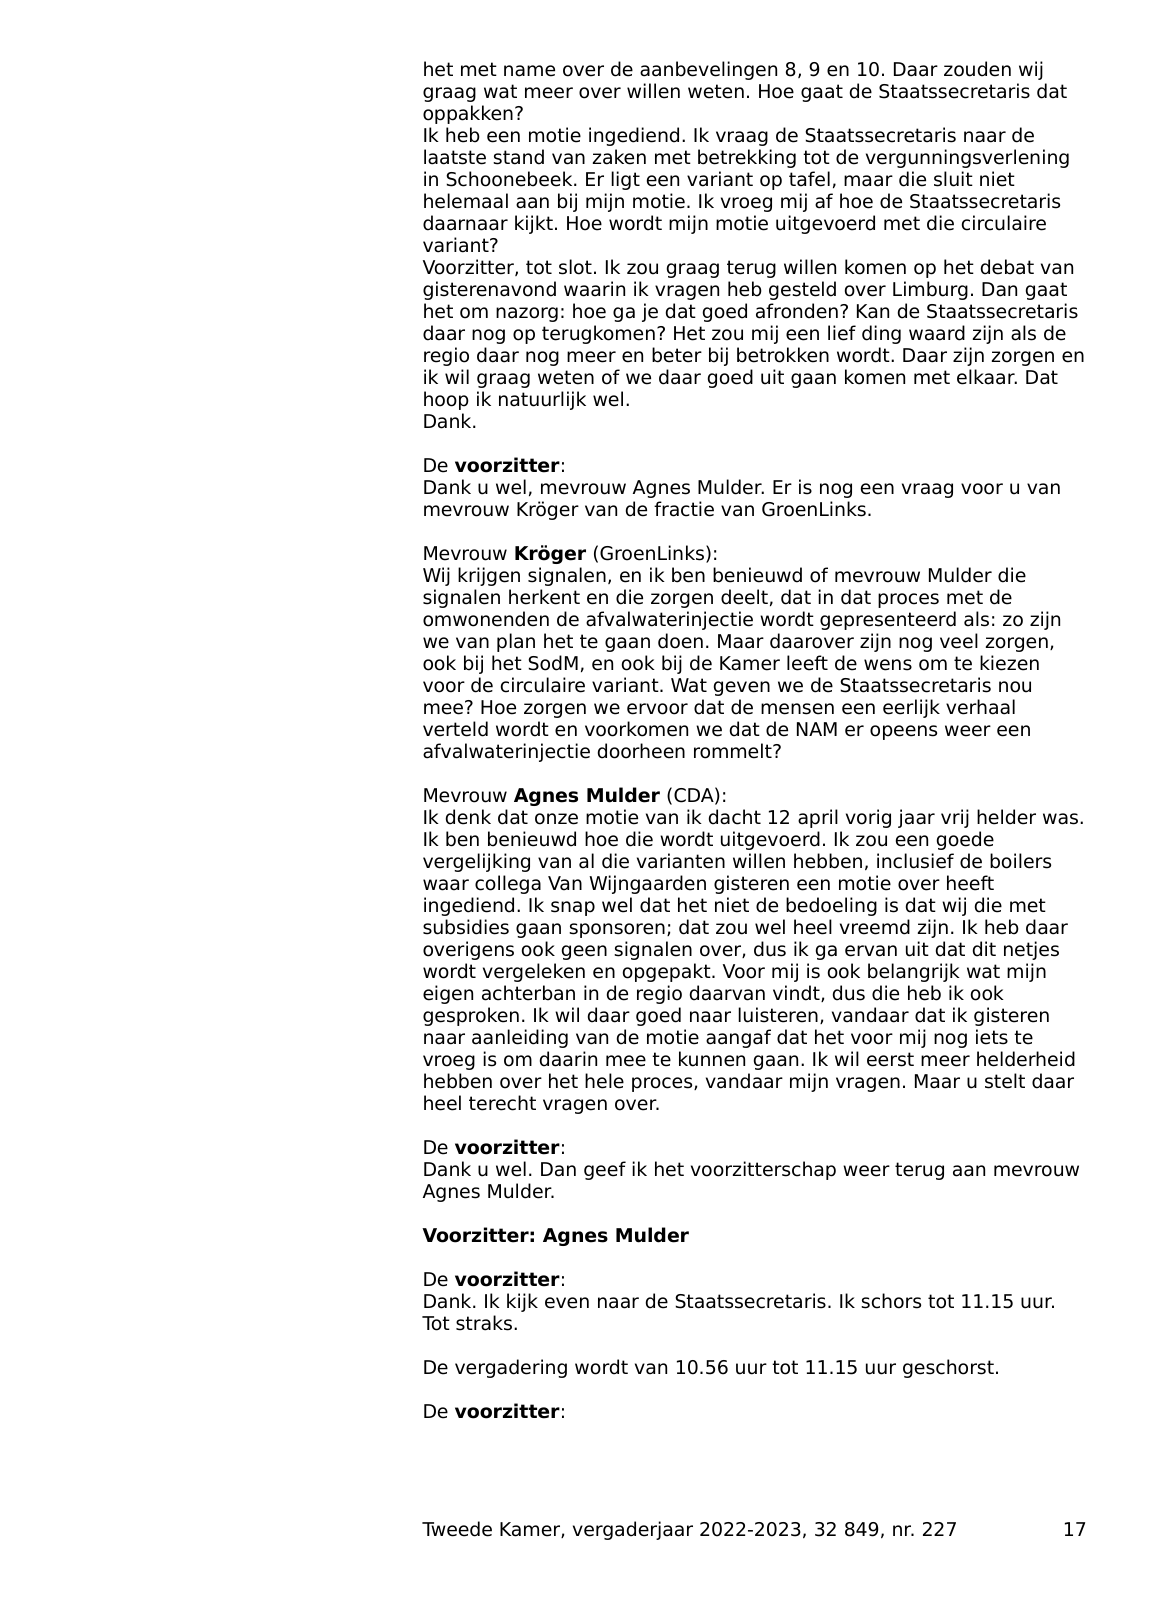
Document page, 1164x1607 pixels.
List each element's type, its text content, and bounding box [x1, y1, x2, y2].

text het met name over de aanbevelingen 8, 9 en 10. Daar zouden wij graag wat meer over willen weten. Hoe gaat de Staatssecretaris dat oppakken? [422, 59, 1087, 125]
text De voorzitter: [422, 455, 1087, 477]
text Wij krijgen signalen, en ik ben benieuwd of mevrouw Mulder die signalen herkent en die zorgen deelt, dat in dat proces met de omwonenden de afvalwaterinjectie wordt gepresenteerd als: zo zijn we van plan het te gaan doen. Maar daarover zijn nog veel zorgen, ook bij het SodM, en ook bij de Kamer leeft de wens om te kiezen voor de circulaire variant. Wat geven we de Staatssecretaris nou mee? Hoe zorgen we ervoor dat de mensen een eerlijk verhaal verteld wordt en voorkomen we dat de NAM er opeens weer een afvalwaterinjectie doorheen rommelt? [422, 565, 1087, 763]
text Ik denk dat onze motie van ik dacht 12 april vorig jaar vrij helder was. Ik ben benieuwd hoe die wordt uitgevoerd. Ik zou een goede vergelijking van al die varianten willen hebben, inclusief de boilers waar collega Van Wijngaarden gisteren een motie over heeft ingediend. Ik snap wel dat het niet de bedoeling is dat wij die met subsidies gaan sponsoren; dat zou wel heel vreemd zijn. Ik heb daar overigens ook geen signalen over, dus ik ga ervan uit dat dit netjes wordt vergeleken en opgepakt. Voor mij is ook belangrijk wat mijn eigen achterban in de regio daarvan vindt, dus die heb ik ook gesproken. Ik wil daar goed naar luisteren, vandaar dat ik gisteren naar aanleiding van de motie aangaf dat het voor mij nog iets te vroeg is om daarin mee te kunnen gaan. Ik wil eerst meer helderheid hebben over het hele proces, vandaar mijn vragen. Maar u stelt daar heel terecht vragen over. [422, 807, 1087, 1115]
text Dank u wel. Dan geef ik het voorzitterschap weer terug aan mevrouw Agnes Mulder. [422, 1159, 1087, 1203]
text De voorzitter: [422, 1269, 1087, 1291]
text Voorzitter, tot slot. Ik zou graag terug willen komen op het debat van gisterenavond waarin ik vragen heb gesteld over Limburg. Dan gaat het om nazorg: hoe ga je dat goed afronden? Kan de Staatssecretaris daar nog op terugkomen? Het zou mij een lief ding waard zijn als de regio daar nog meer en beter bij betrokken wordt. Daar zijn zorgen en ik wil graag weten of we daar goed uit gaan komen met elkaar. Dat hoop ik natuurlijk wel. [422, 257, 1087, 411]
text Dank. Ik kijk even naar de Staatssecretaris. Ik schors tot 11.15 uur. Tot straks. [422, 1291, 1087, 1335]
text De voorzitter: [422, 1137, 1087, 1159]
subtitle Voorzitter: Agnes Mulder [422, 1225, 1087, 1247]
text De voorzitter: [422, 1401, 1087, 1423]
text Mevrouw Kröger (GroenLinks): [422, 543, 1087, 565]
text De vergadering wordt van 10.56 uur tot 11.15 uur geschorst. [422, 1357, 1087, 1379]
text Dank u wel, mevrouw Agnes Mulder. Er is nog een vraag voor u van mevrouw Kröger van de fractie van GroenLinks. [422, 477, 1087, 521]
text Dank. [422, 411, 1087, 433]
text Ik heb een motie ingediend. Ik vraag de Staatssecretaris naar de laatste stand van zaken met betrekking tot de vergunningsverlening in Schoonebeek. Er ligt een variant op tafel, maar die sluit niet helemaal aan bij mijn motie. Ik vroeg mij af hoe de Staatssecretaris daarnaar kijkt. Hoe wordt mijn motie uitgevoerd met die circulaire variant? [422, 125, 1087, 257]
text Mevrouw Agnes Mulder (CDA): [422, 785, 1087, 807]
